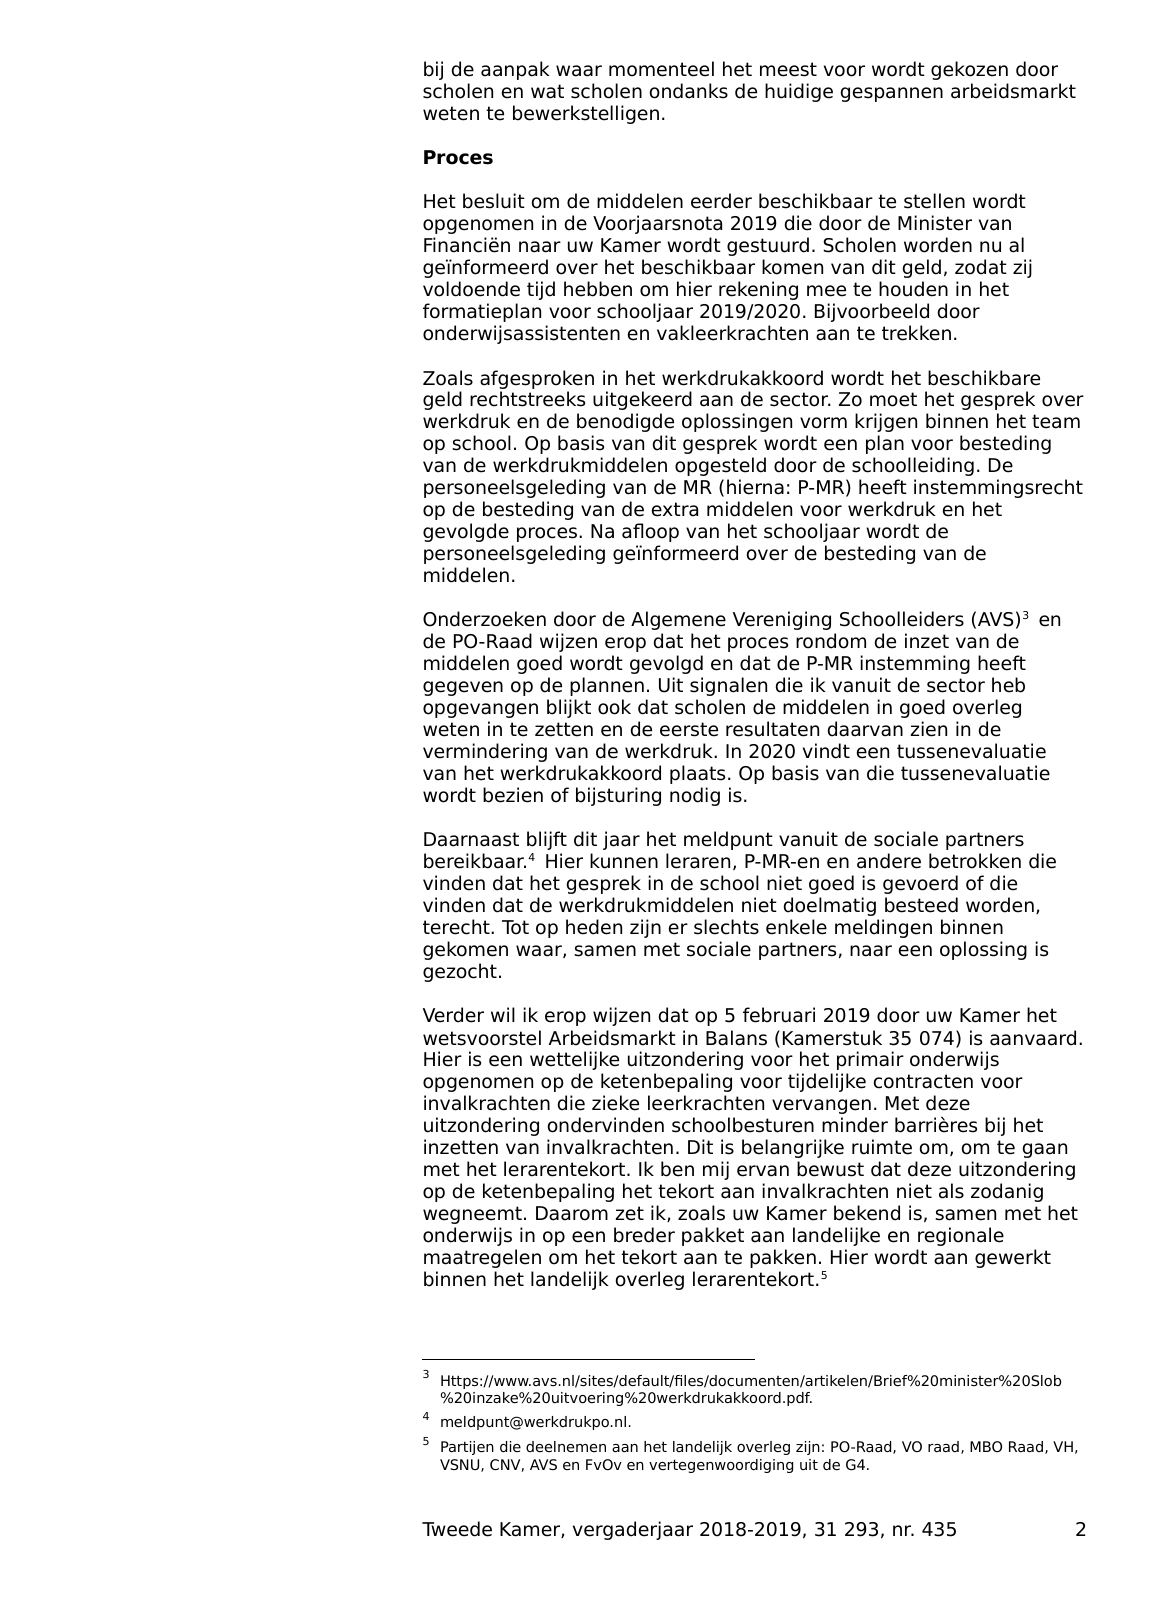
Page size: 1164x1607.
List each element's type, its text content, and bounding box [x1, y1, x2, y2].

subtitle Proces [422, 147, 1087, 169]
text Partijen die deelnemen aan het landelijk overleg zijn: PO-Raad, VO raad, MBO Raad, VH, VSNU, CNV, AVS en FvOv en vertegenwoordiging uit de G4. [422, 1435, 1087, 1474]
text Onderzoeken door de Algemene Vereniging Schoolleiders (AVS) en de PO-Raad wijzen erop dat het proces rondom de inzet van de middelen goed wordt gevolgd en dat de P-MR instemming heeft gegeven op de plannen. Uit signalen die ik vanuit de sector heb opgevangen blijkt ook dat scholen de middelen in goed overleg weten in te zetten en de eerste resultaten daarvan zien in de vermindering van de werkdruk. In 2020 vindt een tussenevaluatie van het werkdrukakkoord plaats. Op basis van die tussenevaluatie wordt bezien of bijsturing nodig is. [422, 609, 1087, 807]
text Zoals afgesproken in het werkdrukakkoord wordt het beschikbare geld rechtstreeks uitgekeerd aan de sector. Zo moet het gesprek over werkdruk en de benodigde oplossingen vorm krijgen binnen het team op school. Op basis van dit gesprek wordt een plan voor besteding van de werkdrukmiddelen opgesteld door de schoolleiding. De personeelsgeleding van de MR (hierna: P-MR) heeft instemmingsrecht op de besteding van de extra middelen voor werkdruk en het gevolgde proces. Na afloop van het schooljaar wordt de personeelsgeleding geïnformeerd over de besteding van de middelen. [422, 367, 1087, 587]
text Verder wil ik erop wijzen dat op 5 februari 2019 door uw Kamer het wetsvoorstel Arbeidsmarkt in Balans (Kamerstuk 35 074) is aanvaard. Hier is een wettelijke uitzondering voor het primair onderwijs opgenomen op de ketenbepaling voor tijdelijke contracten voor invalkrachten die zieke leerkrachten vervangen. Met deze uitzondering ondervinden schoolbesturen minder barrières bij het inzetten van invalkrachten. Dit is belangrijke ruimte om, om te gaan met het lerarentekort. Ik ben mij ervan bewust dat deze uitzondering op de ketenbepaling het tekort aan invalkrachten niet als zodanig wegneemt. Daarom zet ik, zoals uw Kamer bekend is, samen met het onderwijs in op een breder pakket aan landelijke en regionale maatregelen om het tekort aan te pakken. Hier wordt aan gewerkt binnen het landelijk overleg lerarentekort. [422, 1005, 1087, 1291]
text Daarnaast blijft dit jaar het meldpunt vanuit de sociale partners bereikbaar. Hier kunnen leraren, P-MR-en en andere betrokken die vinden dat het gesprek in de school niet goed is gevoerd of die vinden dat de werkdrukmiddelen niet doelmatig besteed worden, terecht. Tot op heden zijn er slechts enkele meldingen binnen gekomen waar, samen met sociale partners, naar een oplossing is gezocht. [422, 829, 1087, 983]
text Het besluit om de middelen eerder beschikbaar te stellen wordt opgenomen in de Voorjaarsnota 2019 die door de Minister van Financiën naar uw Kamer wordt gestuurd. Scholen worden nu al geïnformeerd over het beschikbaar komen van dit geld, zodat zij voldoende tijd hebben om hier rekening mee te houden in het formatieplan voor schooljaar 2019/2020. Bijvoorbeeld door onderwijsassistenten en vakleerkrachten aan te trekken. [422, 191, 1087, 345]
text Https://www.avs.nl/sites/default/files/documenten/artikelen/Brief%20minister%20Slob%20inzake%20uitvoering%20werkdrukakkoord.pdf. [422, 1368, 1087, 1407]
text meldpunt@werkdrukpo.nl. [422, 1410, 1087, 1432]
text bij de aanpak waar momenteel het meest voor wordt gekozen door scholen en wat scholen ondanks de huidige gespannen arbeidsmarkt weten te bewerkstelligen. [422, 59, 1087, 125]
